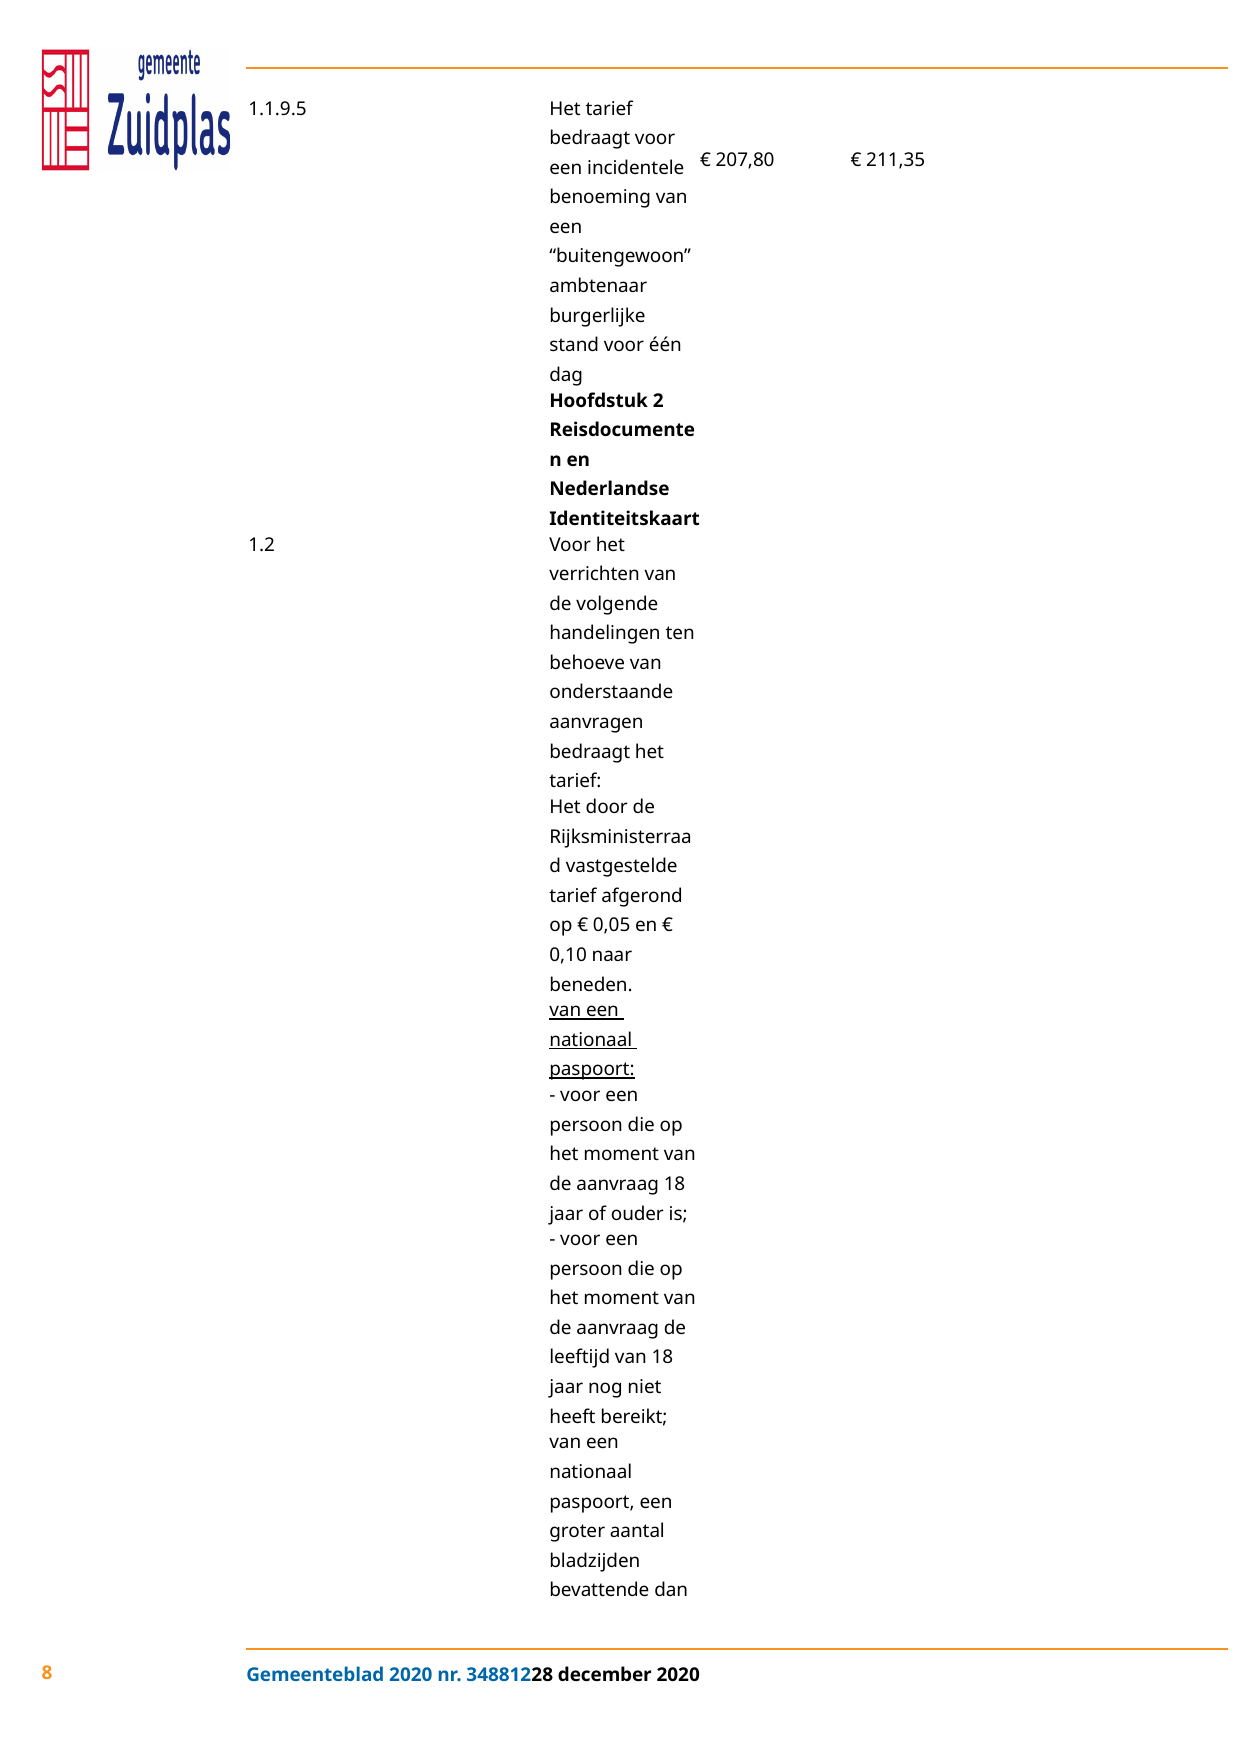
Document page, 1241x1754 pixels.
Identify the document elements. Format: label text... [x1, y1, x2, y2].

table_cell 1.1.9.5 [248, 95, 549, 387]
table_cell [700, 1081, 850, 1225]
table_cell - voor een persoon die op het moment van de aanvraag de leeftijd van 18 jaar nog niet heeft bereikt; [549, 1225, 700, 1429]
table_cell [700, 996, 850, 1081]
table_cell Het door de Rijksministerraad vastgestelde tarief afgerond op € 0,05 en € 0,10 naar beneden. [549, 793, 700, 996]
table_cell € 207,80 [700, 146, 850, 387]
table_cell van een nationaal paspoort, een groter aantal bladzijden bevattende dan [549, 1429, 700, 1602]
table_cell [850, 793, 1001, 996]
table_cell [700, 1429, 850, 1602]
table_cell [850, 1429, 1001, 1602]
picture [41, 47, 231, 172]
table_cell [700, 387, 850, 531]
table_cell € 211,35 [850, 146, 1001, 387]
table_cell [850, 1081, 1001, 1225]
table_cell Voor het verrichten van de volgende handelingen ten behoeve van onderstaande aanvragen bedraagt het tarief: [549, 531, 700, 793]
table_cell [850, 387, 1001, 531]
table_cell [850, 531, 1001, 793]
table_cell [850, 996, 1001, 1081]
table_cell van een nationaal paspoort: [549, 996, 700, 1081]
table_cell [248, 387, 549, 531]
table_cell [850, 121, 1001, 146]
table_cell [850, 1225, 1001, 1429]
table_cell - voor een persoon die op het moment van de aanvraag 18 jaar of ouder is; [549, 1081, 700, 1225]
table_cell [700, 1225, 850, 1429]
table_cell Hoofdstuk 2 Reisdocumenten en Nederlandse Identiteitskaart [549, 387, 700, 531]
table_cell [700, 121, 850, 146]
table_cell [700, 531, 850, 793]
table_cell [700, 95, 850, 121]
table_cell [700, 793, 850, 996]
table_cell [850, 95, 1001, 121]
table_cell Het tarief bedraagt voor een incidentele benoeming van een “buitengewoon” ambtenaar burgerlijke stand voor één dag [549, 95, 700, 387]
table_cell 1.2 [248, 531, 549, 1602]
